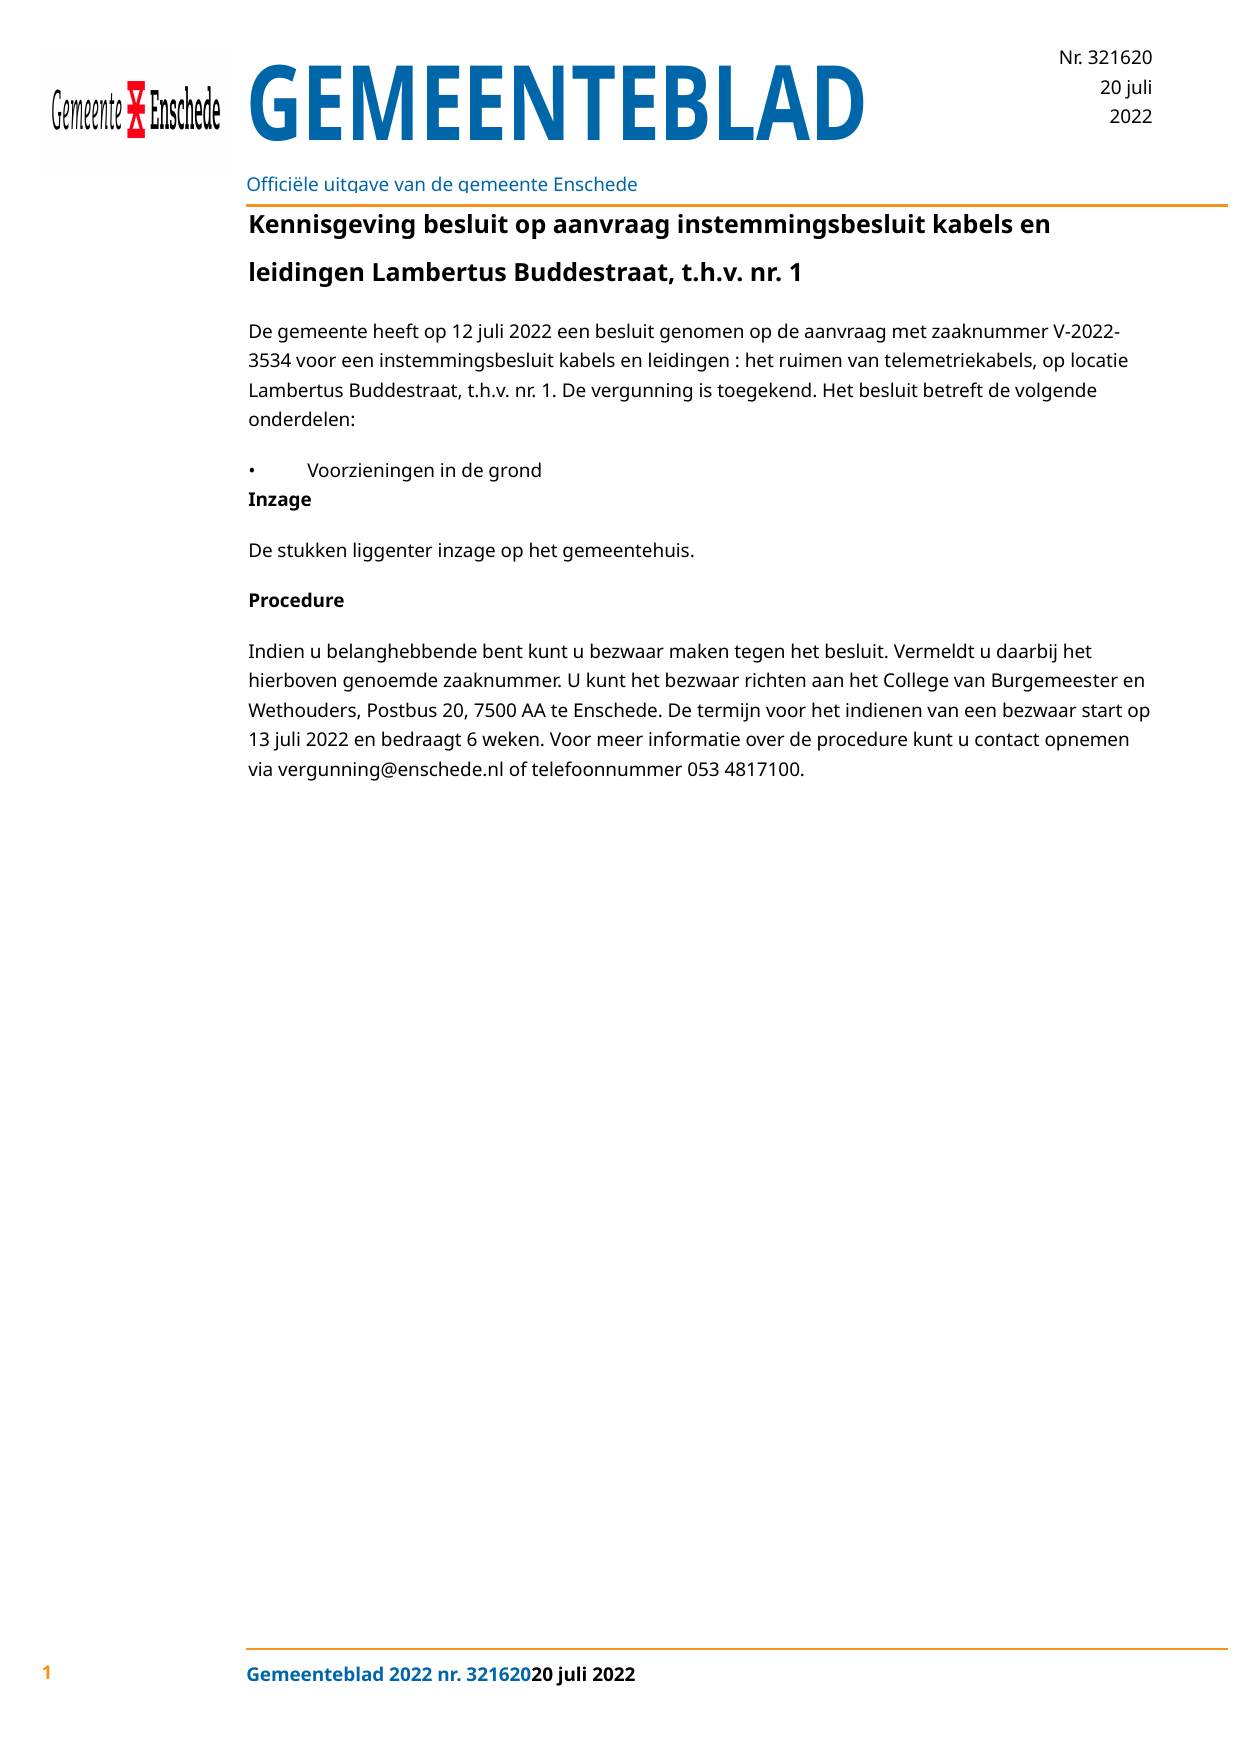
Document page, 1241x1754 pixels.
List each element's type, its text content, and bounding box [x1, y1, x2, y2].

text Procedure [248, 587, 1152, 613]
text Kennisgeving besluit op aanvraag instemmingsbesluit kabels en leidingen Lambertus Buddestraat, t.h.v. nr. 1 [248, 207, 1152, 288]
text Indien u belanghebbende bent kunt u bezwaar maken tegen het besluit. Vermeldt u daarbij het hierboven genoemde zaaknummer. U kunt het bezwaar richten aan het College van Burgemees­ter en Wethouders, Postbus 20, 7500 AA te Enschede. De termijn voor het indienen van een bezwaar start op 13 juli 2022 en bedraagt 6 weken. Voor meer informatie over de procedure kunt u contact opnemen via vergunning@enschede.nl of telefoonnummer 053 4817100. [248, 638, 1152, 782]
list Voorzieningen in de grond [248, 457, 1152, 483]
picture [41, 47, 231, 172]
text De gemeente heeft op 12 juli 2022 een besluit genomen op de aanvraag met zaaknummer V-2022-3534 voor een instemmingsbesluit kabels en leidingen : het ruimen van telemetriekabels, op locatie Lambertus Buddestraat, t.h.v. nr. 1. De vergunning is toegekend. Het besluit betreft de volgende onderdelen: [248, 318, 1152, 432]
text De stukken liggenter inzage op het gemeentehuis. [248, 537, 1152, 563]
text Inzage [248, 487, 1152, 512]
